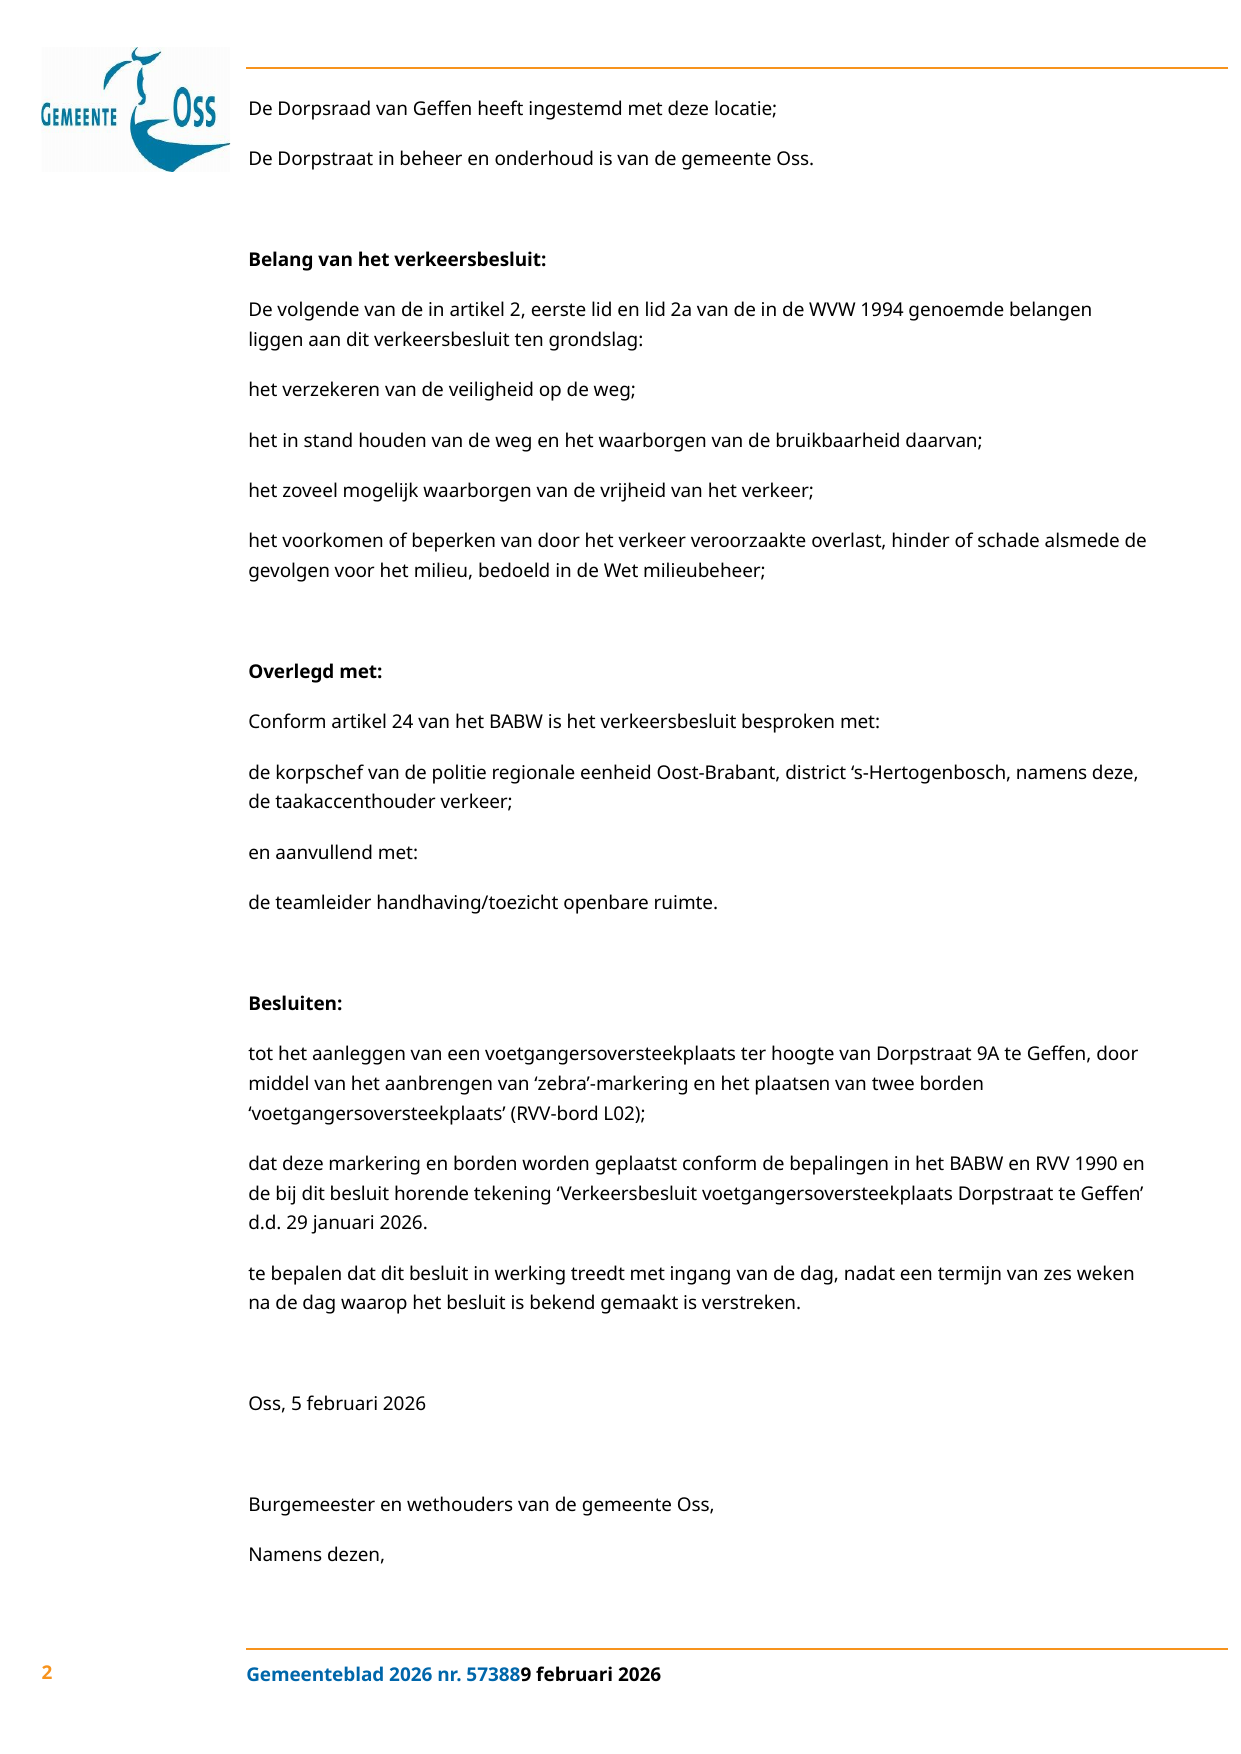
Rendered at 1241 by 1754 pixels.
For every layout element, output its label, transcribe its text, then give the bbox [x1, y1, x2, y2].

text De volgende van de in artikel 2, eerste lid en lid 2a van de in de WVW 1994 genoemde belangen liggen aan dit verkeersbesluit ten grondslag: [248, 296, 1152, 352]
text het verzekeren van de veiligheid op de weg; [248, 376, 1152, 402]
text de korpschef van de politie regionale eenheid Oost-Brabant, district ‘s-Hertogenbosch, namens deze, de taakaccenthouder verkeer; [248, 759, 1152, 814]
text de teamleider handhaving/toezicht openbare ruimte. [248, 889, 1152, 915]
text Belang van het verkeersbesluit: [248, 246, 1152, 272]
text dat deze markering en borden worden geplaatst conform de bepalingen in het BABW en RVV 1990 en de bij dit besluit horende tekening ‘Verkeersbesluit voetgangersoversteekplaats Dorpstraat te Geffen’ d.d. 29 januari 2026. [248, 1150, 1152, 1235]
text het voorkomen of beperken van door het verkeer veroorzaakte overlast, hinder of schade alsmede de gevolgen voor het milieu, bedoeld in de Wet milieubeheer; [248, 528, 1152, 583]
text en aanvullend met: [248, 839, 1152, 865]
text te bepalen dat dit besluit in werking treedt met ingang van de dag, nadat een termijn van zes weken na de dag waarop het besluit is bekend gemaakt is verstreken. [248, 1260, 1152, 1315]
text Conform artikel 24 van het BABW is het verkeersbesluit besproken met: [248, 708, 1152, 734]
text Namens dezen, [248, 1541, 1152, 1567]
text De Dorpsraad van Geffen heeft ingestemd met deze locatie; [248, 95, 1152, 121]
text het zoveel mogelijk waarborgen van de vrijheid van het verkeer; [248, 477, 1152, 503]
text Overlegd met: [248, 658, 1152, 684]
text Oss, 5 februari 2026 [248, 1390, 1152, 1416]
text Burgemeester en wethouders van de gemeente Oss, [248, 1491, 1152, 1517]
picture [41, 47, 231, 172]
text Besluiten: [248, 990, 1152, 1016]
text De Dorpstraat in beheer en onderhoud is van de gemeente Oss. [248, 145, 1152, 171]
text het in stand houden van de weg en het waarborgen van de bruikbaarheid daarvan; [248, 427, 1152, 453]
text tot het aanleggen van een voetgangersoversteekplaats ter hoogte van Dorpstraat 9A te Geffen, door middel van het aanbrengen van ‘zebra’-markering en het plaatsen van twee borden ‘voetgangersoversteekplaats’ (RVV-bord L02); [248, 1041, 1152, 1126]
